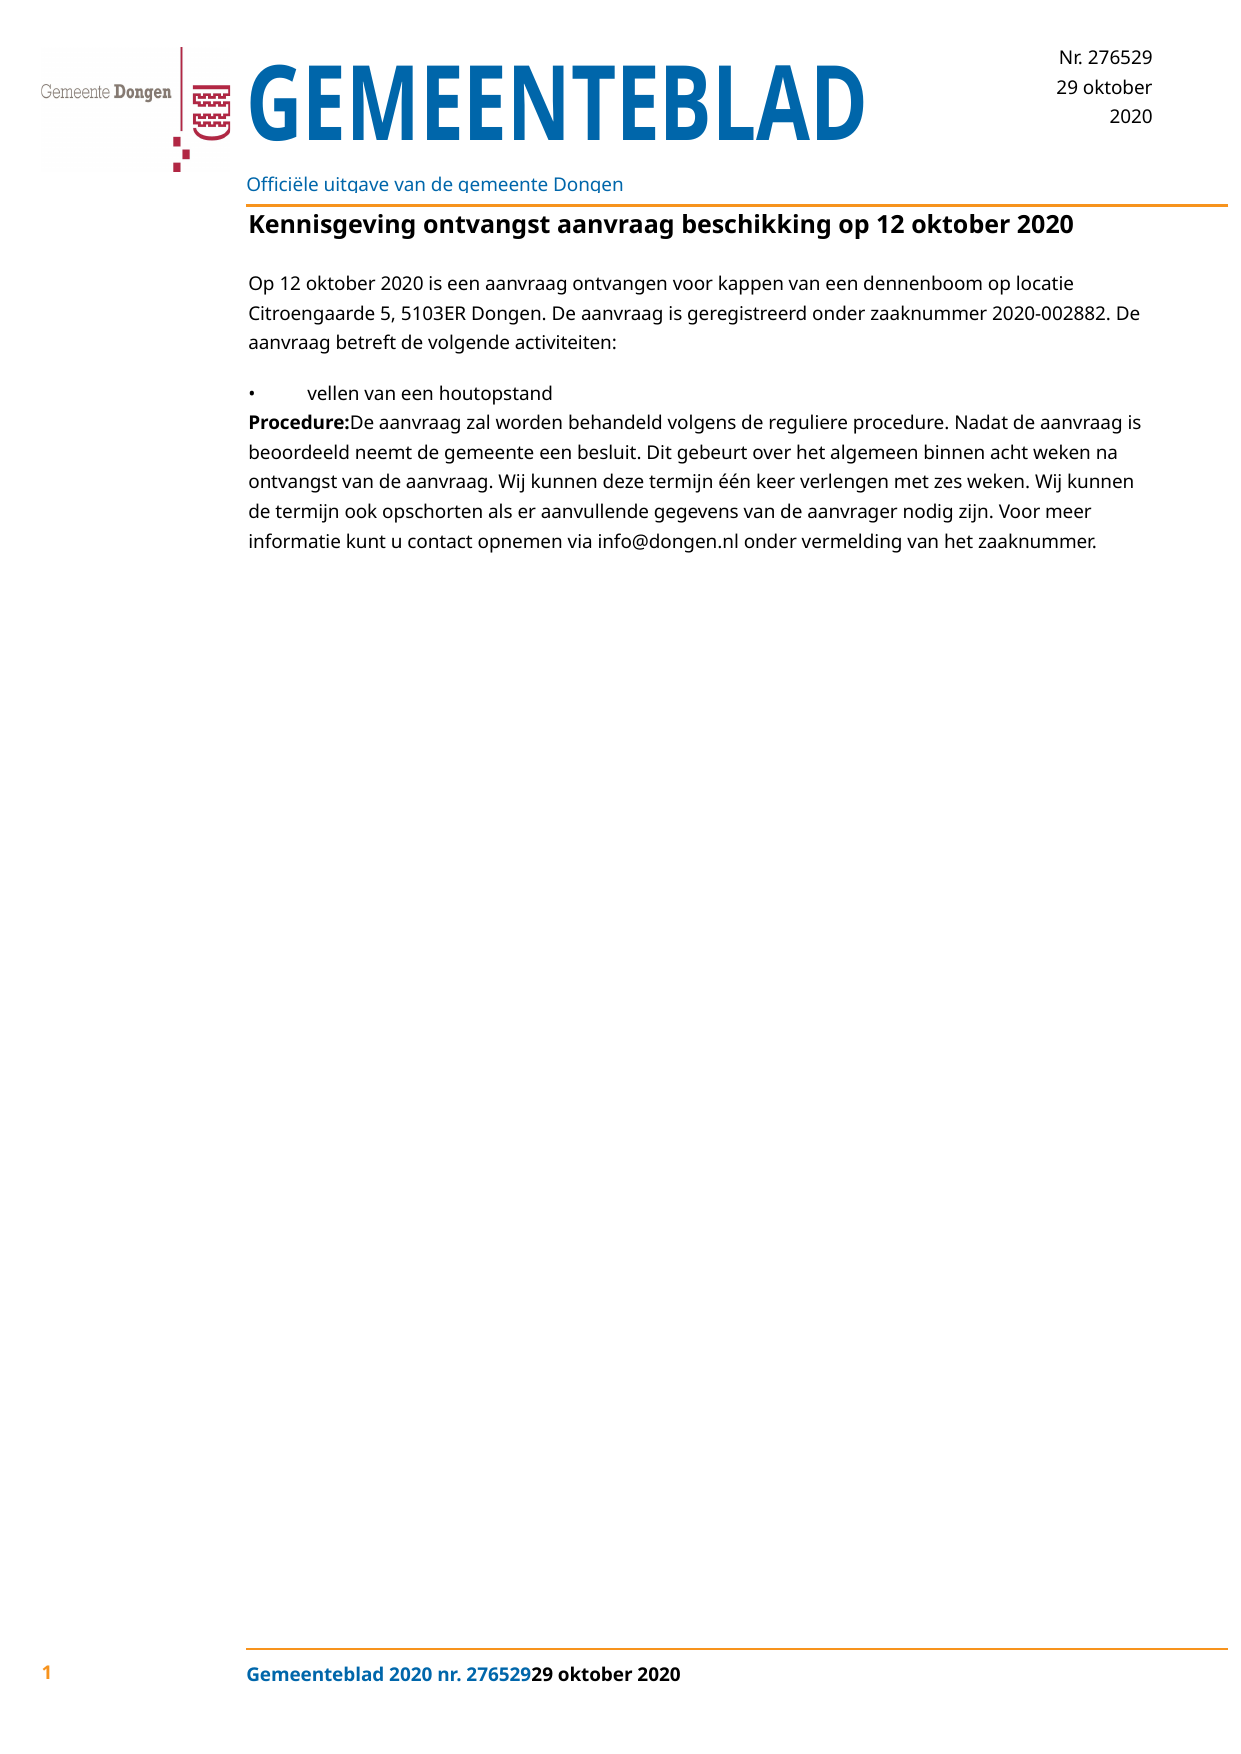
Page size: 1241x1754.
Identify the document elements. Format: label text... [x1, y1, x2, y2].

list vellen van een houtopstand [248, 380, 1152, 406]
text Kennisgeving ontvangst aanvraag beschikking op 12 oktober 2020 [248, 207, 1152, 241]
picture [41, 47, 231, 172]
text Op 12 oktober 2020 is een aanvraag ontvangen voor kappen van een dennenboom op locatie Citroengaarde 5, 5103ER Dongen. De aanvraag is geregistreerd onder zaaknummer 2020-002882. De aanvraag betreft de volgende activiteiten: [248, 270, 1152, 355]
text Procedure:De aanvraag zal worden behandeld volgens de reguliere procedure. Nadat de aanvraag is beoordeeld neemt de gemeente een besluit. Dit gebeurt over het algemeen binnen acht weken na ontvangst van de aanvraag. Wij kunnen deze termijn één keer verlengen met zes weken. Wij kunnen de termijn ook opschorten als er aanvullende gegevens van de aanvrager nodig zijn. Voor meer informatie kunt u contact opnemen via info@dongen.nl onder vermelding van het zaaknummer. [248, 409, 1152, 553]
